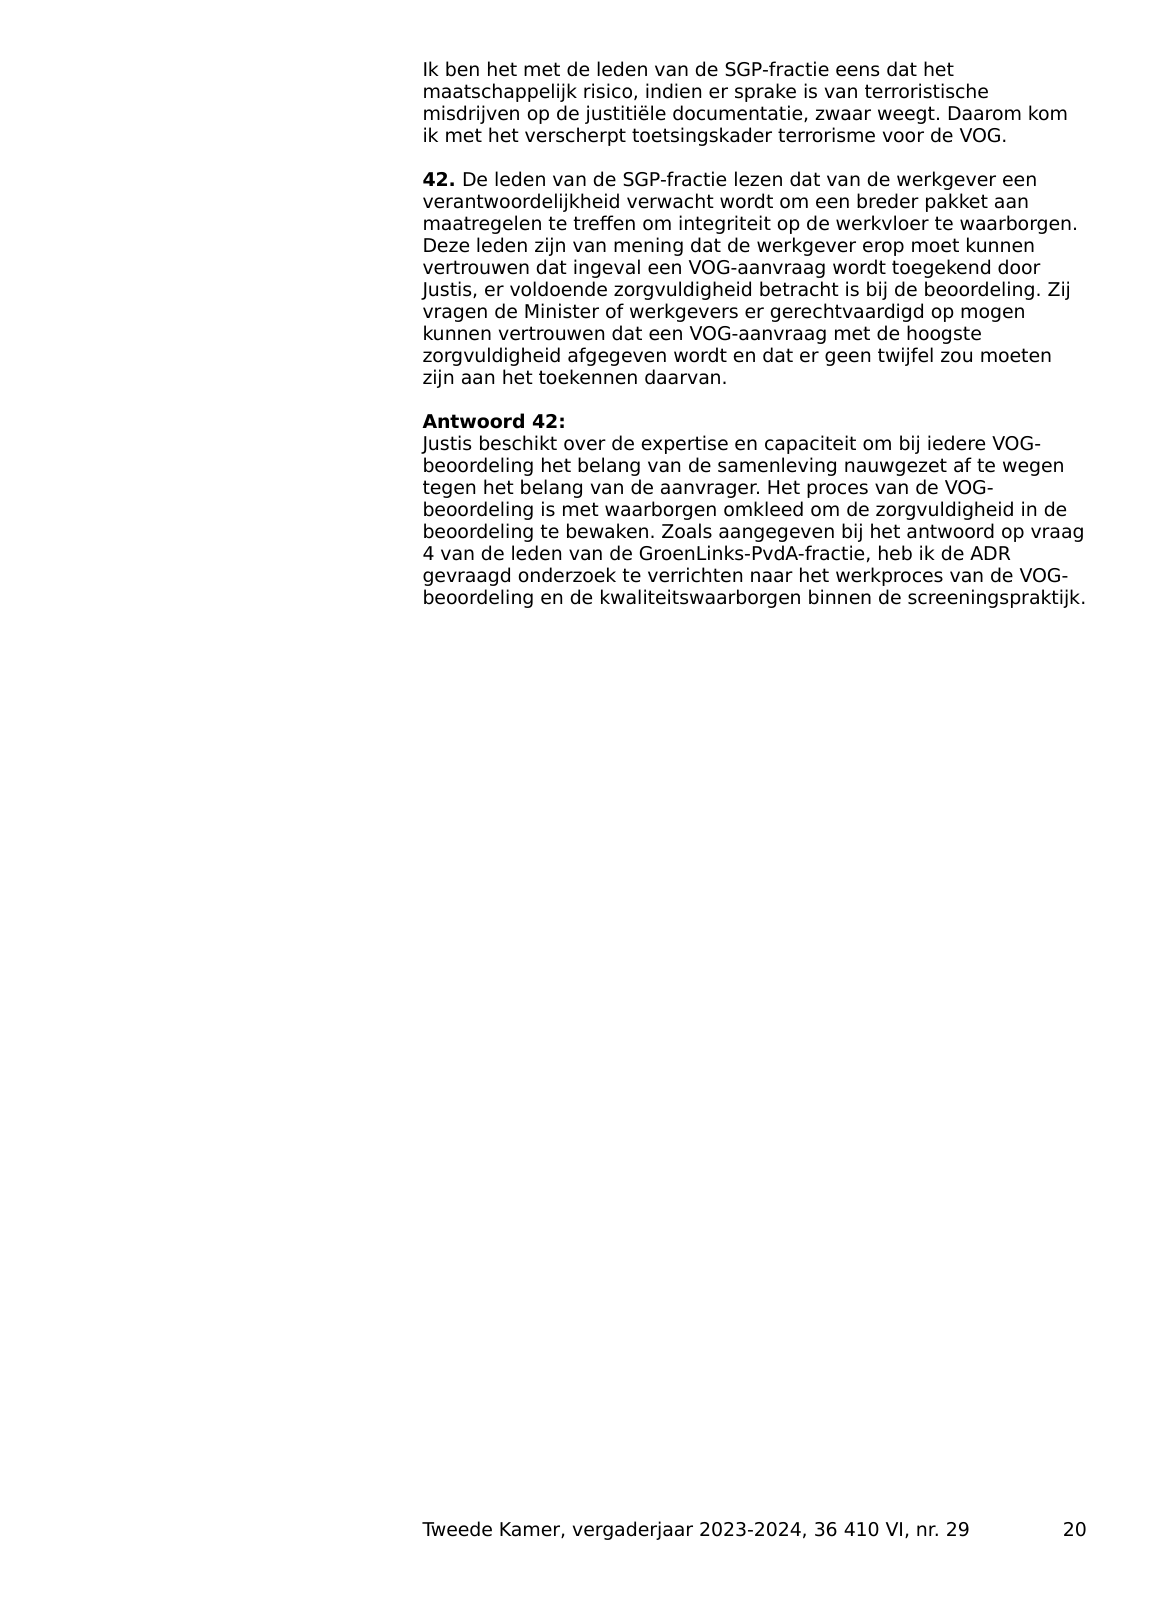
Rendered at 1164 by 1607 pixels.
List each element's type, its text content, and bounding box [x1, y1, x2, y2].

text Ik ben het met de leden van de SGP-fractie eens dat het maatschappelijk risico, indien er sprake is van terroristische misdrijven op de justitiële documentatie, zwaar weegt. Daarom kom ik met het verscherpt toetsingskader terrorisme voor de VOG. [422, 59, 1087, 147]
text 42. De leden van de SGP-fractie lezen dat van de werkgever een verantwoordelijkheid verwacht wordt om een breder pakket aan maatregelen te treffen om integriteit op de werkvloer te waarborgen. Deze leden zijn van mening dat de werkgever erop moet kunnen vertrouwen dat ingeval een VOG-aanvraag wordt toegekend door Justis, er voldoende zorgvuldigheid betracht is bij de beoordeling. Zij vragen de Minister of werkgevers er gerechtvaardigd op mogen kunnen vertrouwen dat een VOG-aanvraag met de hoogste zorgvuldigheid afgegeven wordt en dat er geen twijfel zou moeten zijn aan het toekennen daarvan. [422, 169, 1087, 389]
text Justis beschikt over de expertise en capaciteit om bij iedere VOG-beoordeling het belang van de samenleving nauwgezet af te wegen tegen het belang van de aanvrager. Het proces van de VOG-beoordeling is met waarborgen omkleed om de zorgvuldigheid in de beoordeling te bewaken. Zoals aangegeven bij het antwoord op vraag 4 van de leden van de GroenLinks-PvdA-fractie, heb ik de ADR gevraagd onderzoek te verrichten naar het werkproces van de VOG-beoordeling en de kwaliteitswaarborgen binnen de screeningspraktijk. [422, 433, 1087, 609]
text Antwoord 42: [422, 411, 1087, 433]
